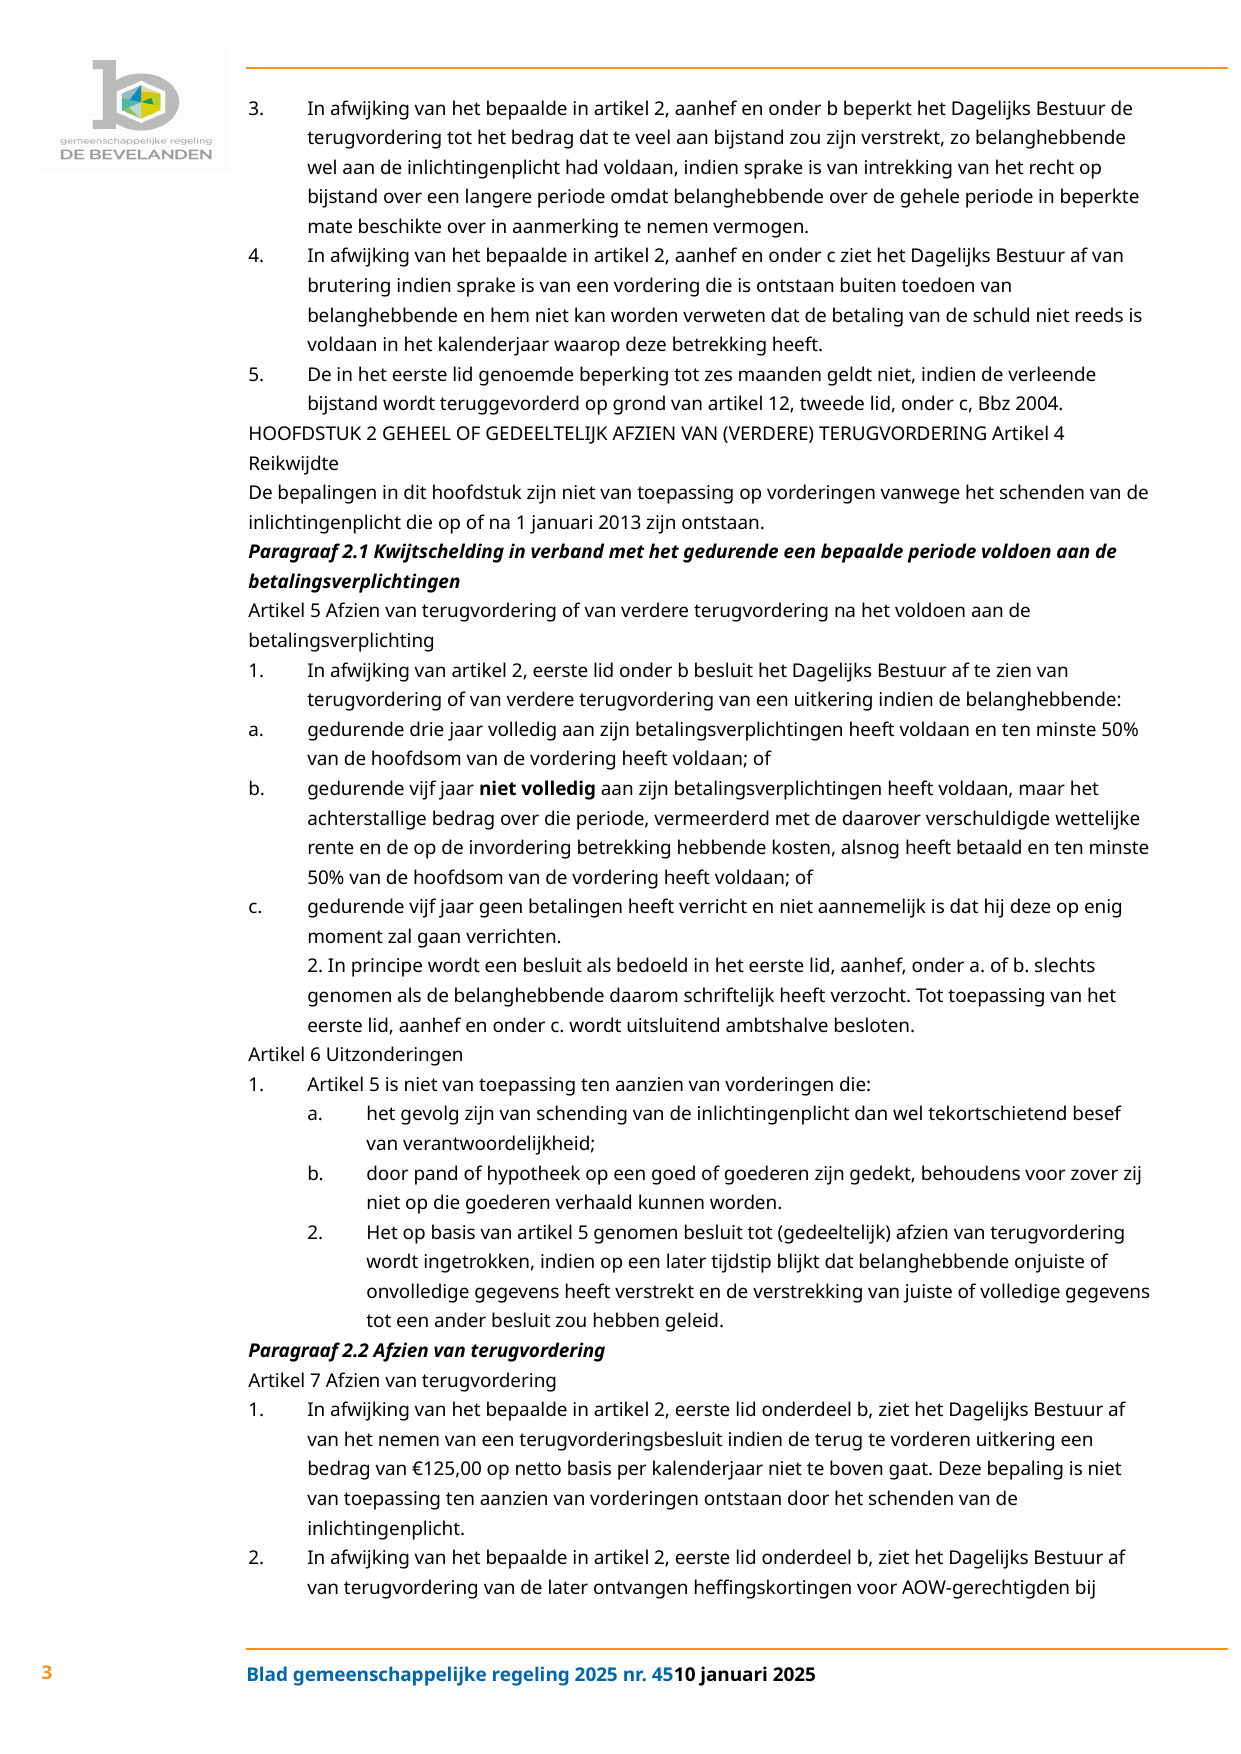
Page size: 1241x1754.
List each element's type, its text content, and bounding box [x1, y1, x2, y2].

list In afwijking van het bepaalde in artikel 2, aanhef en onder b beperkt het Dagelijks Bestuur de terugvordering tot het bedrag dat te veel aan bijstand zou zijn verstrekt, zo belanghebbende wel aan de inlichtingenplicht had voldaan, indien sprake is van intrekking van het recht op bijstand over een langere periode omdat belanghebbende over de gehele periode in beperkte mate beschikte over in aanmerking te nemen vermogen. [248, 95, 1152, 239]
text Paragraaf 2.1 Kwijtschelding in verband met het gedurende een bepaalde periode voldoen aan de betalingsverplichtingen [248, 538, 1152, 594]
list gedurende drie jaar volledig aan zijn betalingsverplichtingen heeft voldaan en ten minste 50% van de hoofdsom van de vordering heeft voldaan; of [248, 716, 1152, 771]
text Paragraaf 2.2 Afzien van terugvordering [248, 1337, 1152, 1363]
text Artikel 6 Uitzonderingen [248, 1041, 1152, 1067]
picture [41, 47, 231, 172]
list De in het eerste lid genoemde beperking tot zes maanden geldt niet, indien de verleende bijstand wordt teruggevorderd op grond van artikel 12, tweede lid, onder c, Bbz 2004. [248, 361, 1152, 416]
list In afwijking van het bepaalde in artikel 2, aanhef en onder c ziet het Dagelijks Bestuur af van brutering indien sprake is van een vordering die is ontstaan buiten toedoen van belanghebbende en hem niet kan worden verweten dat de betaling van de schuld niet reeds is voldaan in het kalenderjaar waarop deze betrekking heeft. [248, 243, 1152, 357]
list het gevolg zijn van schending van de inlichtingenplicht dan wel tekortschietend besef van verantwoordelijkheid; [307, 1101, 1152, 1156]
list door pand of hypotheek op een goed of goederen zijn gedekt, behoudens voor zover zij niet op die goederen verhaald kunnen worden. [307, 1160, 1152, 1215]
list gedurende vijf jaar niet volledig aan zijn betalingsverplichtingen heeft voldaan, maar het achterstallige bedrag over die periode, vermeerderd met de daarover verschuldigde wettelijke rente en de op de invordering betrekking hebbende kosten, alsnog heeft betaald en ten minste 50% van de hoofdsom van de vordering heeft voldaan; of [248, 775, 1152, 890]
list In afwijking van het bepaalde in artikel 2, eerste lid onderdeel b, ziet het Dagelijks Bestuur af van terugvordering van de later ontvangen heffingskortingen voor AOW-gerechtigden bij [248, 1544, 1152, 1600]
list Het op basis van artikel 5 genomen besluit tot (gedeeltelijk) afzien van terugvordering wordt ingetrokken, indien op een later tijdstip blijkt dat belanghebbende onjuiste of onvolledige gegevens heeft verstrekt en de verstrekking van juiste of volledige gegevens tot een ander besluit zou hebben geleid. [307, 1219, 1152, 1333]
text Artikel 7 Afzien van terugvordering [248, 1367, 1152, 1393]
list In afwijking van artikel 2, eerste lid onder b besluit het Dagelijks Bestuur af te zien van terugvordering of van verdere terugvordering van een uitkering indien de belanghebbende: [248, 657, 1152, 712]
text De bepalingen in dit hoofdstuk zijn niet van toepassing op vorderingen vanwege het schenden van de inlichtingenplicht die op of na 1 januari 2013 zijn ontstaan. [248, 479, 1152, 535]
list In afwijking van het bepaalde in artikel 2, eerste lid onderdeel b, ziet het Dagelijks Bestuur af van het nemen van een terugvorderingsbesluit indien de terug te vorderen uitkering een bedrag van €125,00 op netto basis per kalenderjaar niet te boven gaat. Deze bepaling is niet van toepassing ten aanzien van vorderingen ontstaan door het schenden van de inlichtingenplicht. [248, 1396, 1152, 1541]
text HOOFDSTUK 2 GEHEEL OF GEDEELTELIJK AFZIEN VAN (VERDERE) TERUGVORDERING Artikel 4 Reikwijdte [248, 420, 1152, 476]
list gedurende vijf jaar geen betalingen heeft verricht en niet aannemelijk is dat hij deze op enig moment zal gaan verrichten. [248, 893, 1152, 949]
text Artikel 5 Afzien van terugvordering of van verdere terugvordering na het voldoen aan de betalingsverplichting [248, 598, 1152, 653]
list 2. In principe wordt een besluit als bedoeld in het eerste lid, aanhef, onder a. of b. slechts genomen als de belanghebbende daarom schriftelijk heeft verzocht. Tot toepassing van het eerste lid, aanhef en onder c. wordt uitsluitend ambtshalve besloten. [248, 953, 1152, 1038]
list Artikel 5 is niet van toepassing ten aanzien van vorderingen die: [248, 1071, 1152, 1097]
